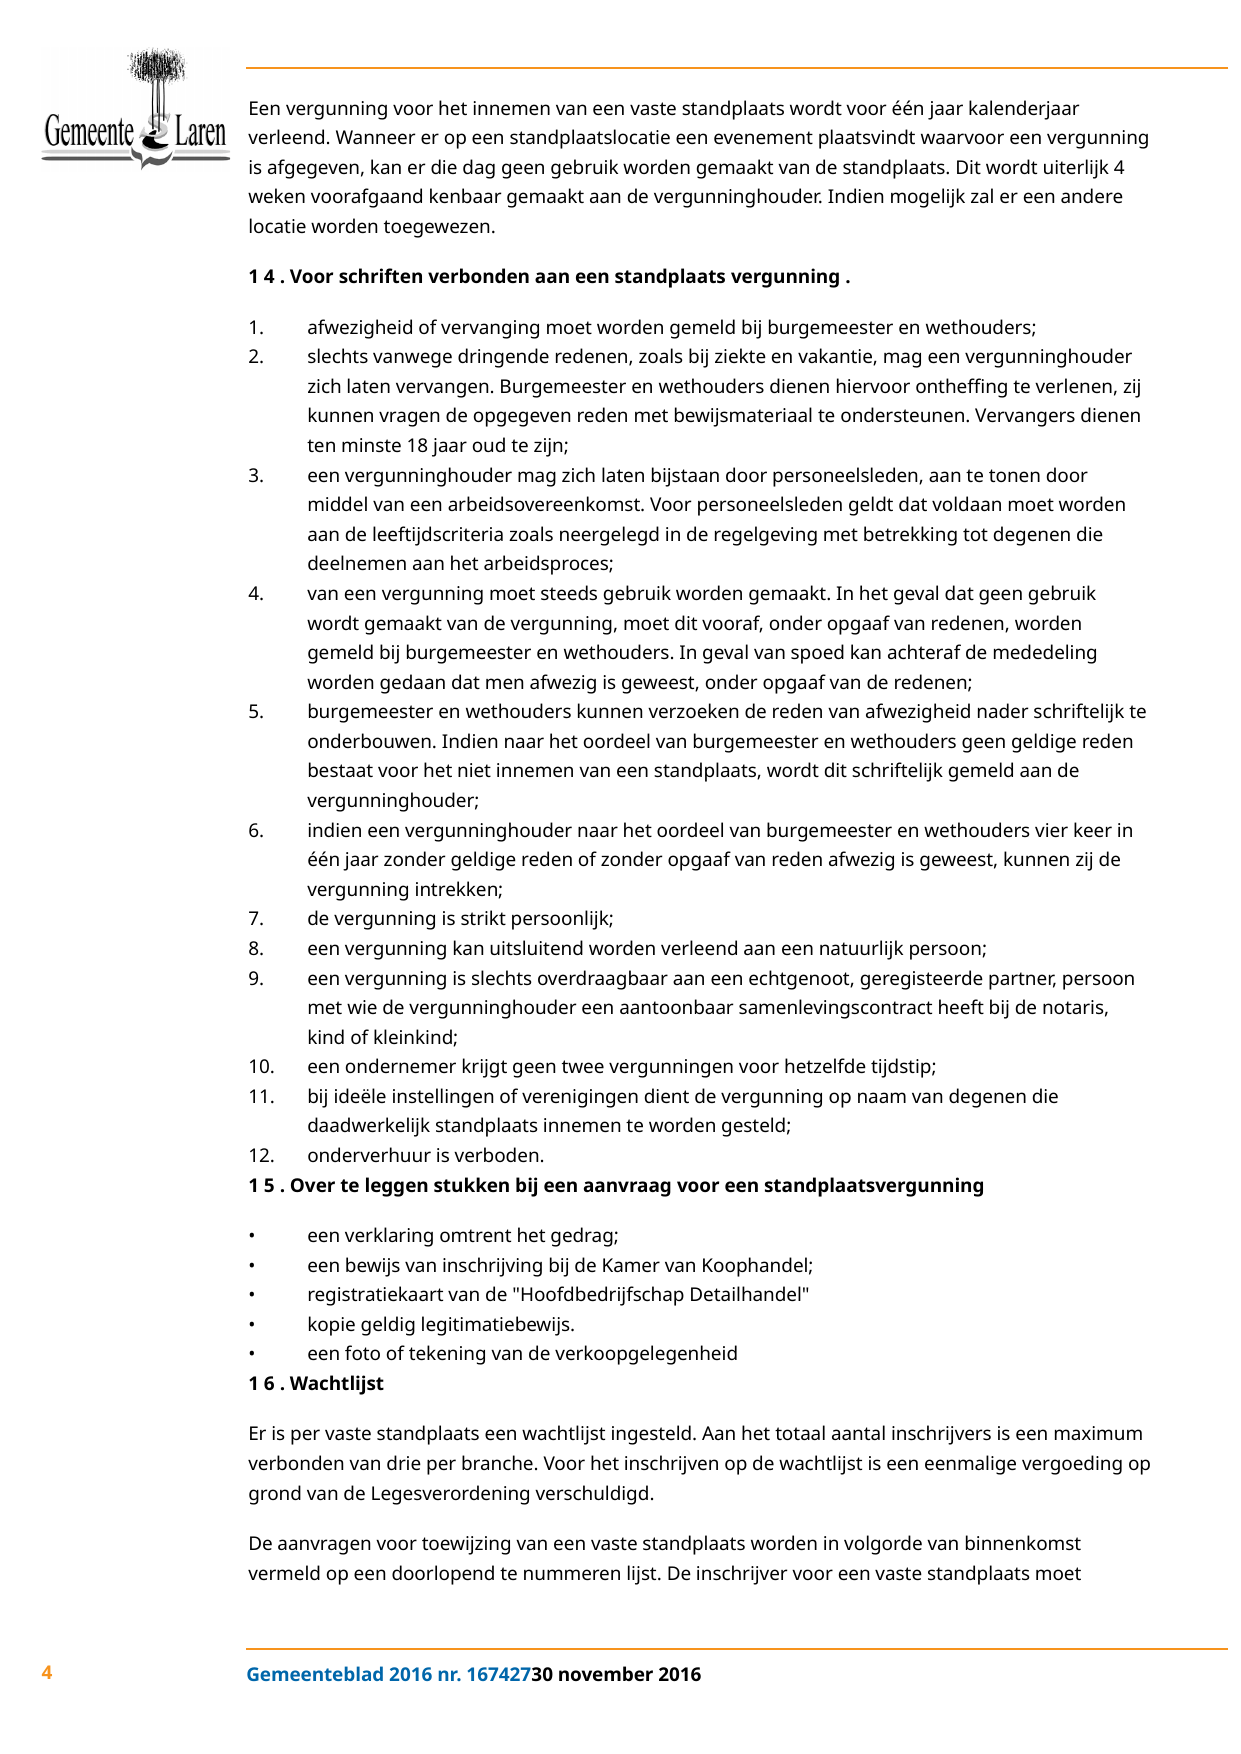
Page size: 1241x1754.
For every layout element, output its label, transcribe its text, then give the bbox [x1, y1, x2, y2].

list een vergunning is slechts overdraagbaar aan een echtgenoot, geregisteerde partner, persoon met wie de vergunninghouder een aantoonbaar samenlevingscontract heeft bij de notaris, kind of kleinkind; [248, 965, 1152, 1050]
list onderverhuur is verboden. [248, 1142, 1152, 1168]
list registratiekaart van de "Hoofdbedrijfschap Detailhandel" [248, 1281, 1152, 1307]
list een vergunninghouder mag zich laten bijstaan door personeelsleden, aan te tonen door middel van een arbeidsovereenkomst. Voor personeelsleden geldt dat voldaan moet worden aan de leeftijdscriteria zoals neergelegd in de regelgeving met betrekking tot degenen die deelnemen aan het arbeidsproces; [248, 462, 1152, 576]
list een bewijs van inschrijving bij de Kamer van Koophandel; [248, 1252, 1152, 1278]
text 1 4 . Voor schriften verbonden aan een standplaats vergunning . [248, 263, 1152, 289]
list een verklaring omtrent het gedrag; [248, 1222, 1152, 1248]
picture [41, 47, 231, 172]
list afwezigheid of vervanging moet worden gemeld bij burgemeester en wethouders; [248, 314, 1152, 340]
list burgemeester en wethouders kunnen verzoeken de reden van afwezigheid nader schriftelijk te onderbouwen. Indien naar het oordeel van burgemeester en wethouders geen geldige reden bestaat voor het niet innemen van een standplaats, wordt dit schriftelijk gemeld aan de vergunninghouder; [248, 698, 1152, 813]
list de vergunning is strikt persoonlijk; [248, 906, 1152, 931]
list een foto of tekening van de verkoopgelegenheid [248, 1341, 1152, 1366]
text Er is per vaste standplaats een wachtlijst ingesteld. Aan het totaal aantal inschrijvers is een maximum verbonden van drie per branche. Voor het inschrijven op de wachtlijst is een eenmalige vergoeding op grond van de Legesverordening verschuldigd. [248, 1421, 1152, 1506]
text De aanvragen voor toewijzing van een vaste standplaats worden in volgorde van binnenkomst vermeld op een doorlopend te nummeren lijst. De inschrijver voor een vaste standplaats moet [248, 1530, 1152, 1586]
list een ondernemer krijgt geen twee vergunningen voor hetzelfde tijdstip; [248, 1053, 1152, 1079]
list van een vergunning moet steeds gebruik worden gemaakt. In het geval dat geen gebruik wordt gemaakt van de vergunning, moet dit vooraf, onder opgaaf van redenen, worden gemeld bij burgemeester en wethouders. In geval van spoed kan achteraf de mededeling worden gedaan dat men afwezig is geweest, onder opgaaf van de redenen; [248, 580, 1152, 695]
list bij ideële instellingen of verenigingen dient de vergunning op naam van degenen die daadwerkelijk standplaats innemen te worden gesteld; [248, 1083, 1152, 1138]
text 1 6 . Wachtlijst [248, 1370, 1152, 1396]
list slechts vanwege dringende redenen, zoals bij ziekte en vakantie, mag een vergunninghouder zich laten vervangen. Burgemeester en wethouders dienen hiervoor ontheffing te verlenen, zij kunnen vragen de opgegeven reden met bewijsmateriaal te ondersteunen. Vervangers dienen ten minste 18 jaar oud te zijn; [248, 343, 1152, 458]
list kopie geldig legitimatiebewijs. [248, 1311, 1152, 1337]
list een vergunning kan uitsluitend worden verleend aan een natuurlijk persoon; [248, 935, 1152, 961]
text Een vergunning voor het innemen van een vaste standplaats wordt voor één jaar kalenderjaar verleend. Wanneer er op een standplaatslocatie een evenement plaatsvindt waarvoor een vergunning is afgegeven, kan er die dag geen gebruik worden gemaakt van de standplaats. Dit wordt uiterlijk 4 weken voorafgaand kenbaar gemaakt aan de vergunninghouder. Indien mogelijk zal er een andere locatie worden toegewezen. [248, 95, 1152, 239]
text 1 5 . Over te leggen stukken bij een aanvraag voor een standplaatsvergunning [248, 1172, 1152, 1198]
list indien een vergunninghouder naar het oordeel van burgemeester en wethouders vier keer in één jaar zonder geldige reden of zonder opgaaf van reden afwezig is geweest, kunnen zij de vergunning intrekken; [248, 817, 1152, 902]
